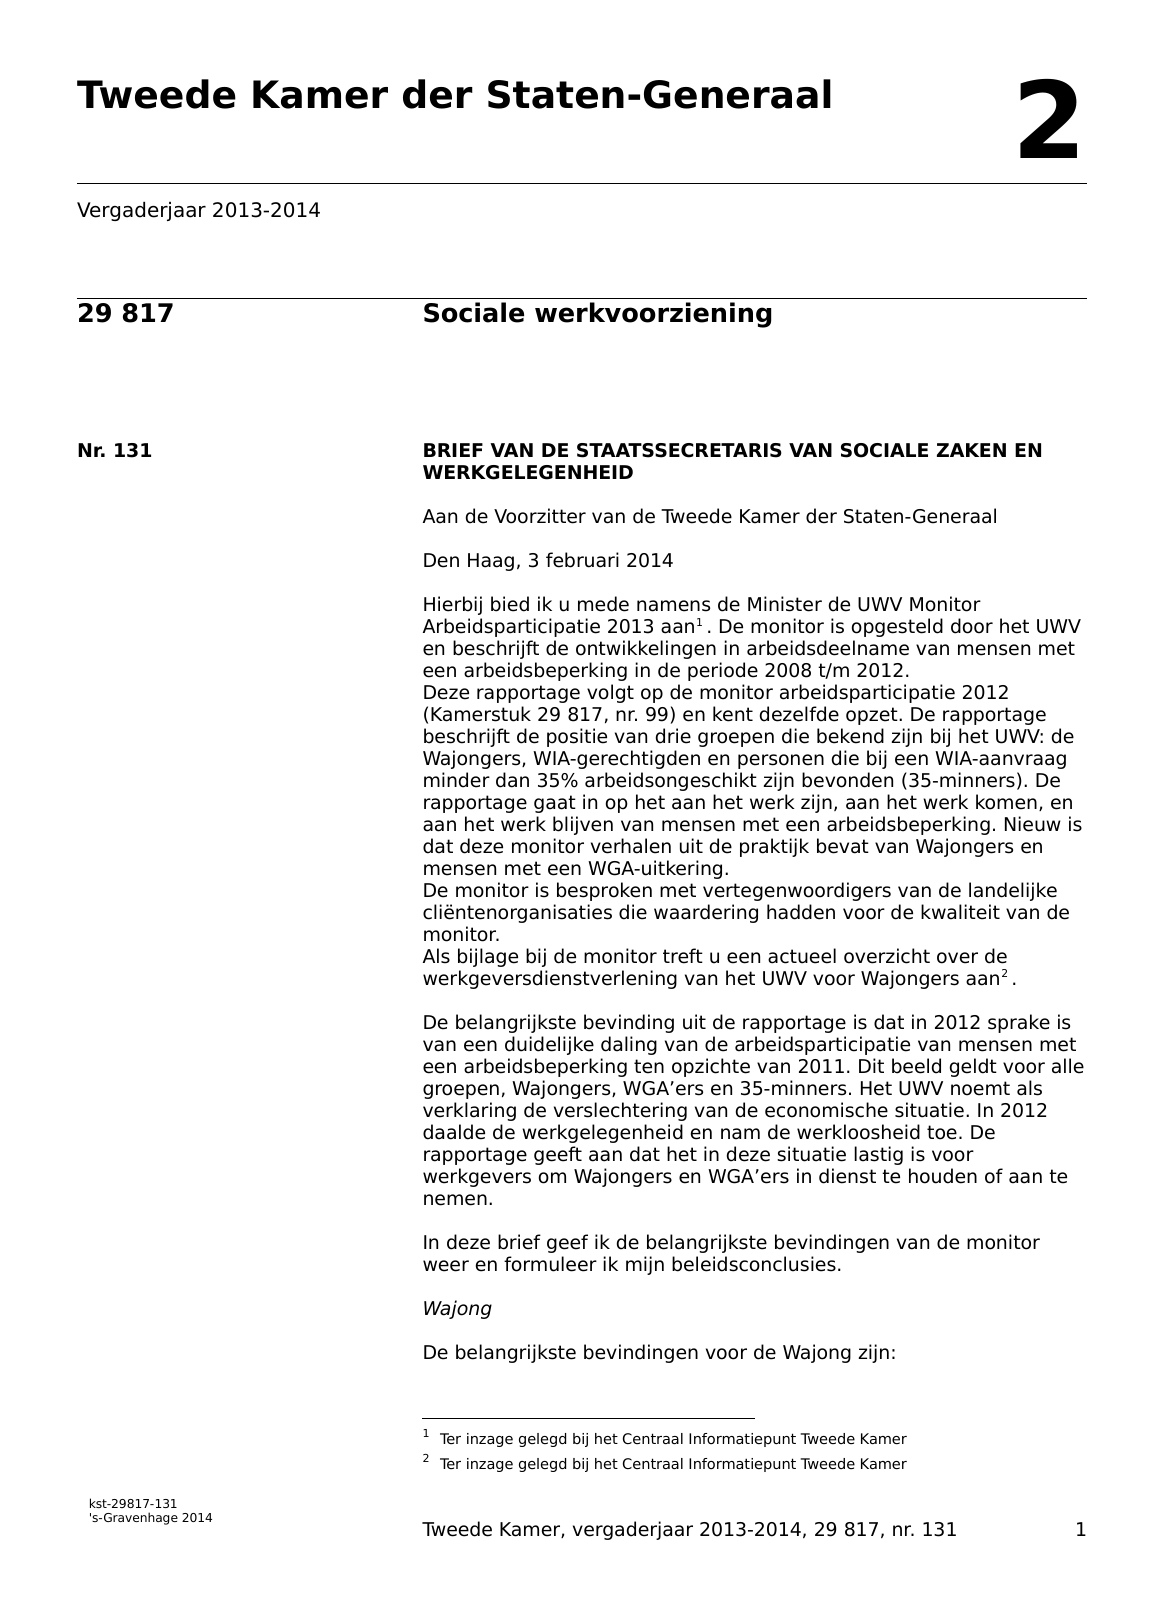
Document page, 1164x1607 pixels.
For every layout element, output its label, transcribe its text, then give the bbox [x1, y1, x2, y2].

table_cell Vergaderjaar 2013-2014 [77, 184, 1087, 298]
subtitle Nr. 131 BRIEF VAN DE STAATSSECRETARIS VAN SOCIALE ZAKEN EN WERKGELEGENHEID [77, 440, 1087, 484]
text De monitor is besproken met vertegenwoordigers van de landelijke cliëntenorganisaties die waardering hadden voor de kwaliteit van de monitor. [422, 880, 1087, 946]
text Aan de Voorzitter van de Tweede Kamer der Staten-Generaal [422, 506, 1087, 528]
text In deze brief geef ik de belangrijkste bevindingen van de monitor weer en formuleer ik mijn beleidsconclusies. [422, 1232, 1087, 1276]
text Hierbij bied ik u mede namens de Minister de UWV Monitor Arbeidsparticipatie 2013 aan. De monitor is opgesteld door het UWV en beschrijft de ontwikkelingen in arbeidsdeelname van mensen met een arbeidsbeperking in de periode 2008 t/m 2012. [422, 594, 1087, 682]
text Deze rapportage volgt op de monitor arbeidsparticipatie 2012 (Kamerstuk 29 817, nr. 99) en kent dezelfde opzet. De rapportage beschrijft de positie van drie groepen die bekend zijn bij het UWV: de Wajongers, WIA-gerechtigden en personen die bij een WIA-aanvraag minder dan 35% arbeidsongeschikt zijn bevonden (35-minners). De rapportage gaat in op het aan het werk zijn, aan het werk komen, en aan het werk blijven van mensen met een arbeidsbeperking. Nieuw is dat deze monitor verhalen uit de praktijk bevat van Wajongers en mensen met een WGA-uitkering. [422, 682, 1087, 880]
table_header 2 [886, 59, 1087, 183]
text Ter inzage gelegd bij het Centraal Informatiepunt Tweede Kamer [422, 1452, 1087, 1474]
text 's-Gravenhage 2014 [88, 1511, 323, 1525]
text Als bijlage bij de monitor treft u een actueel overzicht over de werkgeversdienstverlening van het UWV voor Wajongers aan. [422, 946, 1087, 990]
subtitle Wajong [422, 1298, 1087, 1320]
table_header Tweede Kamer der Staten-Generaal [77, 59, 886, 183]
subtitle 29 817 Sociale werkvoorziening [77, 299, 1087, 329]
text Ter inzage gelegd bij het Centraal Informatiepunt Tweede Kamer [422, 1427, 1087, 1449]
text De belangrijkste bevinding uit de rapportage is dat in 2012 sprake is van een duidelijke daling van de arbeidsparticipatie van mensen met een arbeidsbeperking ten opzichte van 2011. Dit beeld geldt voor alle groepen, Wajongers, WGA’ers en 35-minners. Het UWV noemt als verklaring de verslechtering van de economische situatie. In 2012 daalde de werkgelegenheid en nam de werkloosheid toe. De rapportage geeft aan dat het in deze situatie lastig is voor werkgevers om Wajongers en WGA’ers in dienst te houden of aan te nemen. [422, 1012, 1087, 1210]
text kst-29817-131 [88, 1497, 323, 1511]
text Den Haag, 3 februari 2014 [422, 550, 1087, 572]
text De belangrijkste bevindingen voor de Wajong zijn: [422, 1342, 1087, 1364]
